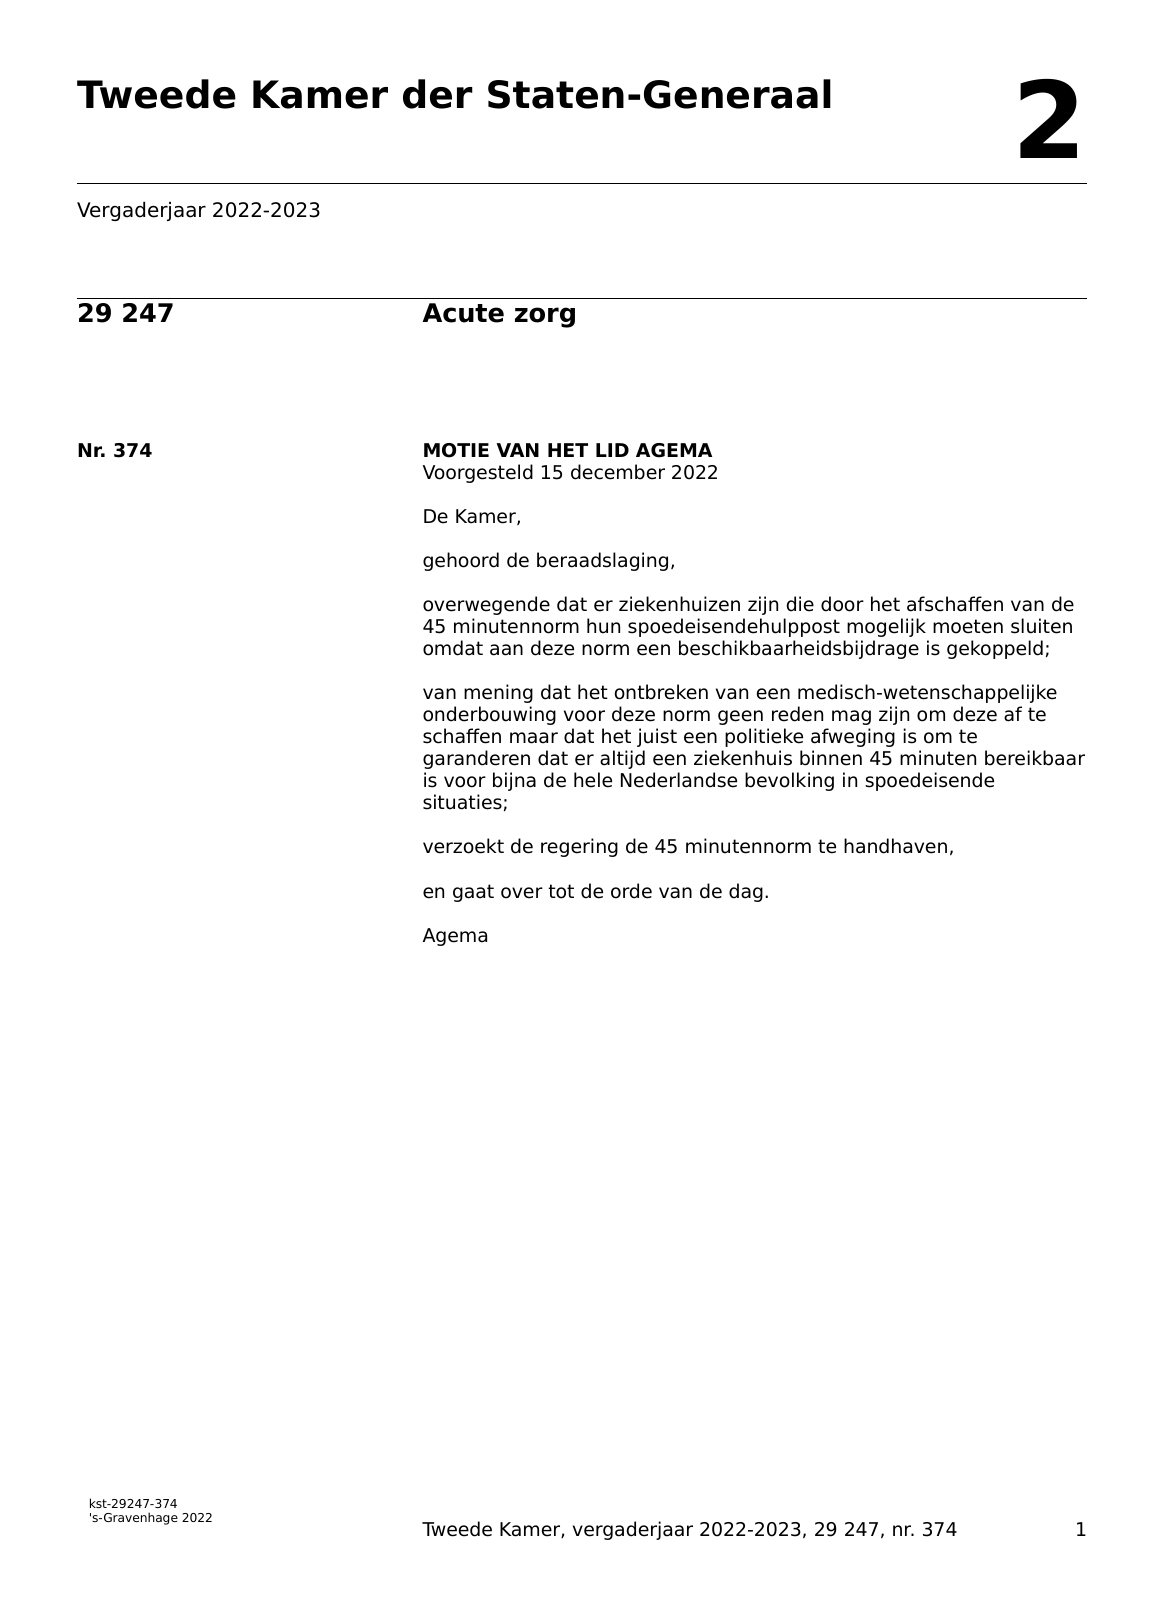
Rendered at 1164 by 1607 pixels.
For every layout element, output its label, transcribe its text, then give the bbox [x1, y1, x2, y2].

table_header Tweede Kamer der Staten-Generaal [77, 59, 886, 183]
table_header 2 [886, 59, 1087, 183]
text overwegende dat er ziekenhuizen zijn die door het afschaffen van de 45 minutennorm hun spoedeisendehulppost mogelijk moeten sluiten omdat aan deze norm een beschikbaarheidsbijdrage is gekoppeld; [422, 594, 1087, 660]
subtitle Nr. 374 MOTIE VAN HET LID AGEMA [77, 440, 1087, 462]
text van mening dat het ontbreken van een medisch-wetenschappelijke onderbouwing voor deze norm geen reden mag zijn om deze af te schaffen maar dat het juist een politieke afweging is om te garanderen dat er altijd een ziekenhuis binnen 45 minuten bereikbaar is voor bijna de hele Nederlandse bevolking in spoedeisende situaties; [422, 682, 1087, 814]
text Agema [422, 925, 1087, 947]
subtitle 29 247 Acute zorg [77, 299, 1087, 329]
text gehoord de beraadslaging, [422, 550, 1087, 572]
text 's-Gravenhage 2022 [88, 1511, 323, 1525]
table_cell Vergaderjaar 2022-2023 [77, 184, 1087, 298]
text verzoekt de regering de 45 minutennorm te handhaven, [422, 836, 1087, 858]
text en gaat over tot de orde van de dag. [422, 881, 1087, 902]
text Voorgesteld 15 december 2022 [422, 462, 1087, 484]
text De Kamer, [422, 506, 1087, 528]
text kst-29247-374 [88, 1497, 323, 1511]
